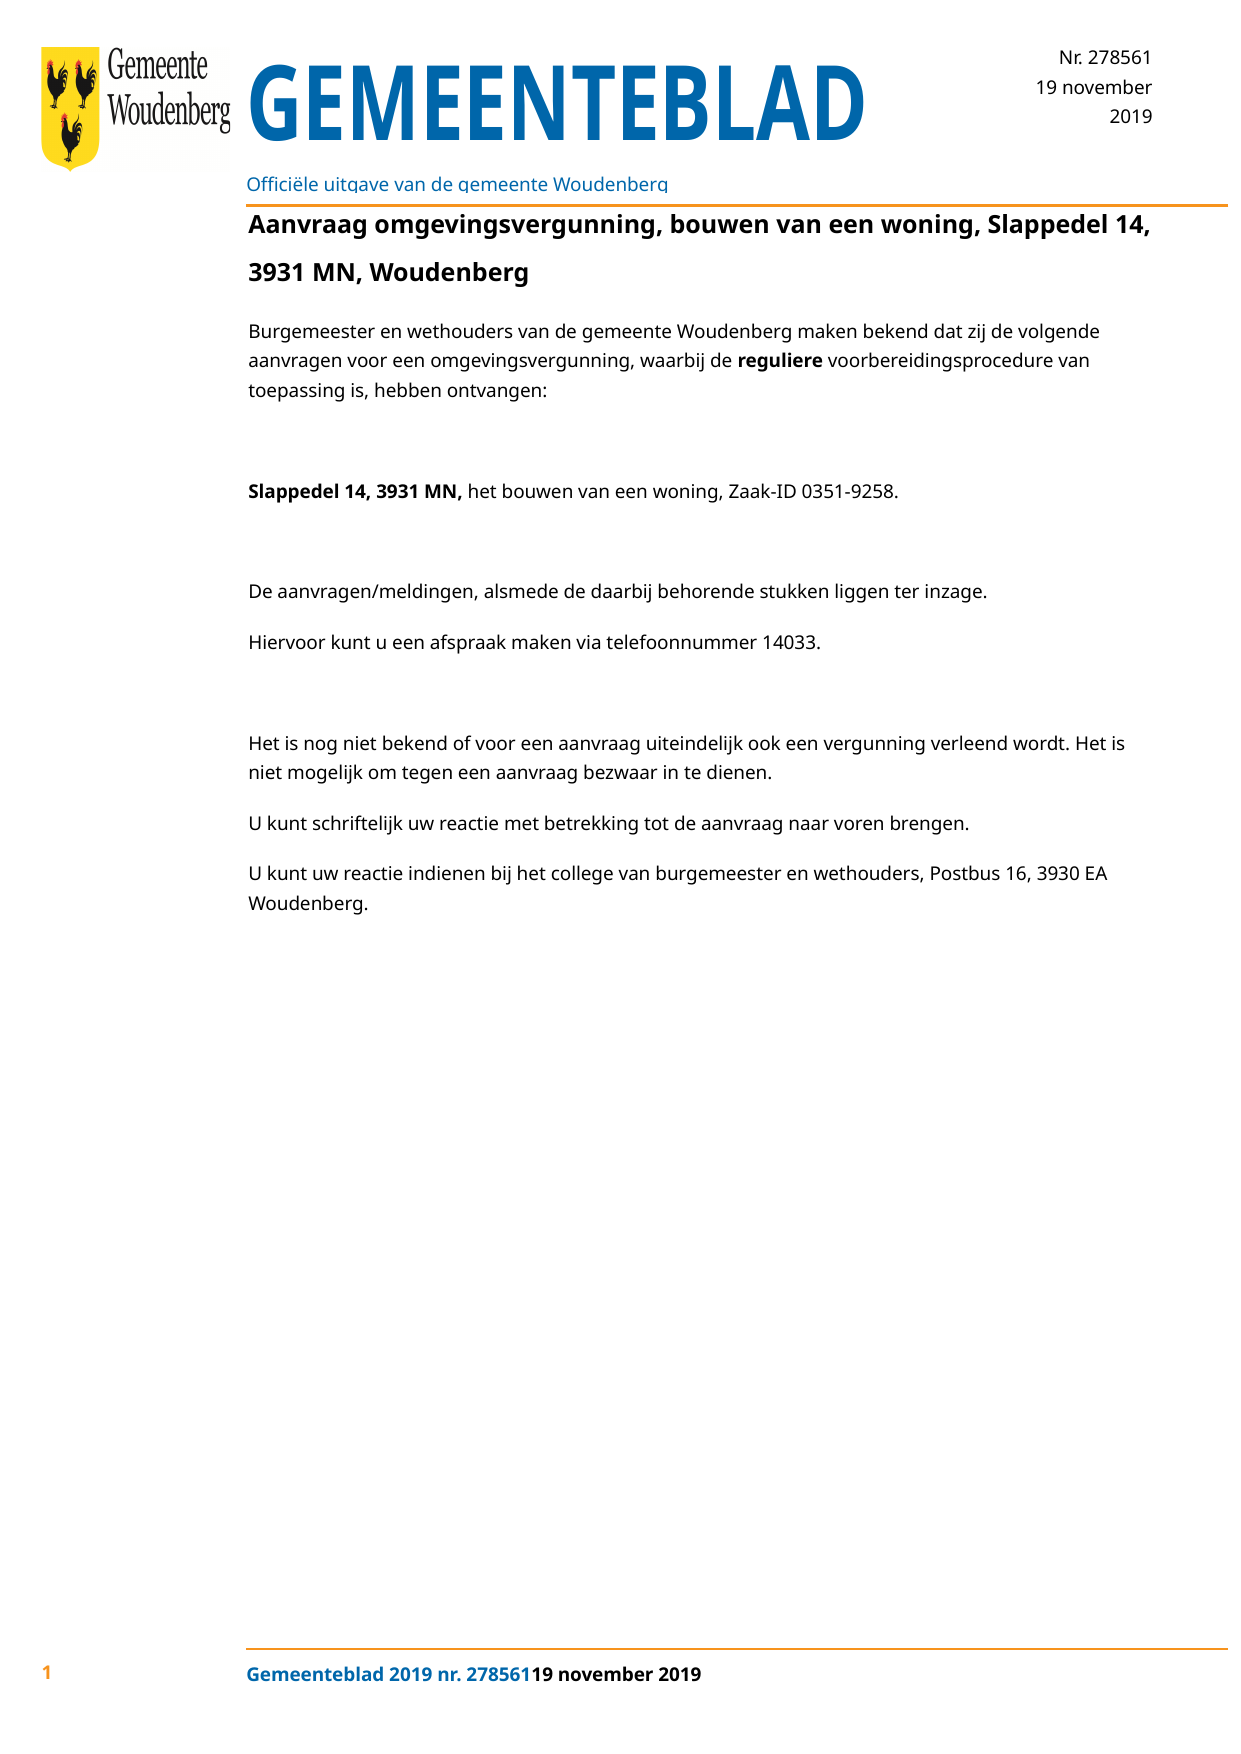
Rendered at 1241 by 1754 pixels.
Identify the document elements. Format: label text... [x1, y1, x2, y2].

text Slappedel 14, 3931 MN, het bouwen van een woning, Zaak-ID 0351-9258. [248, 478, 1152, 504]
text De aanvragen/meldingen, alsmede de daarbij behorende stukken liggen ter inzage. [248, 579, 1152, 604]
text U kunt schriftelijk uw reactie met betrekking tot de aanvraag naar voren brengen. [248, 810, 1152, 836]
text U kunt uw reactie indienen bij het college van burgemeester en wethouders, Postbus 16, 3930 EA Woudenberg. [248, 860, 1152, 916]
text Aanvraag omgevingsvergunning, bouwen van een woning, Slappedel 14, 3931 MN, Woudenberg [248, 207, 1152, 288]
text Hiervoor kunt u een afspraak maken via telefoonnummer 14033. [248, 629, 1152, 655]
text Het is nog niet bekend of voor een aanvraag uiteindelijk ook een vergunning verleend wordt. Het is niet mogelijk om tegen een aanvraag bezwaar in te dienen. [248, 730, 1152, 785]
picture [41, 47, 231, 172]
text Burgemeester en wethouders van de gemeente Woudenberg maken bekend dat zij de volgende aanvragen voor een omgevingsvergunning, waarbij de reguliere voorbereidingsprocedure van toepassing is, hebben ontvangen: [248, 318, 1152, 403]
